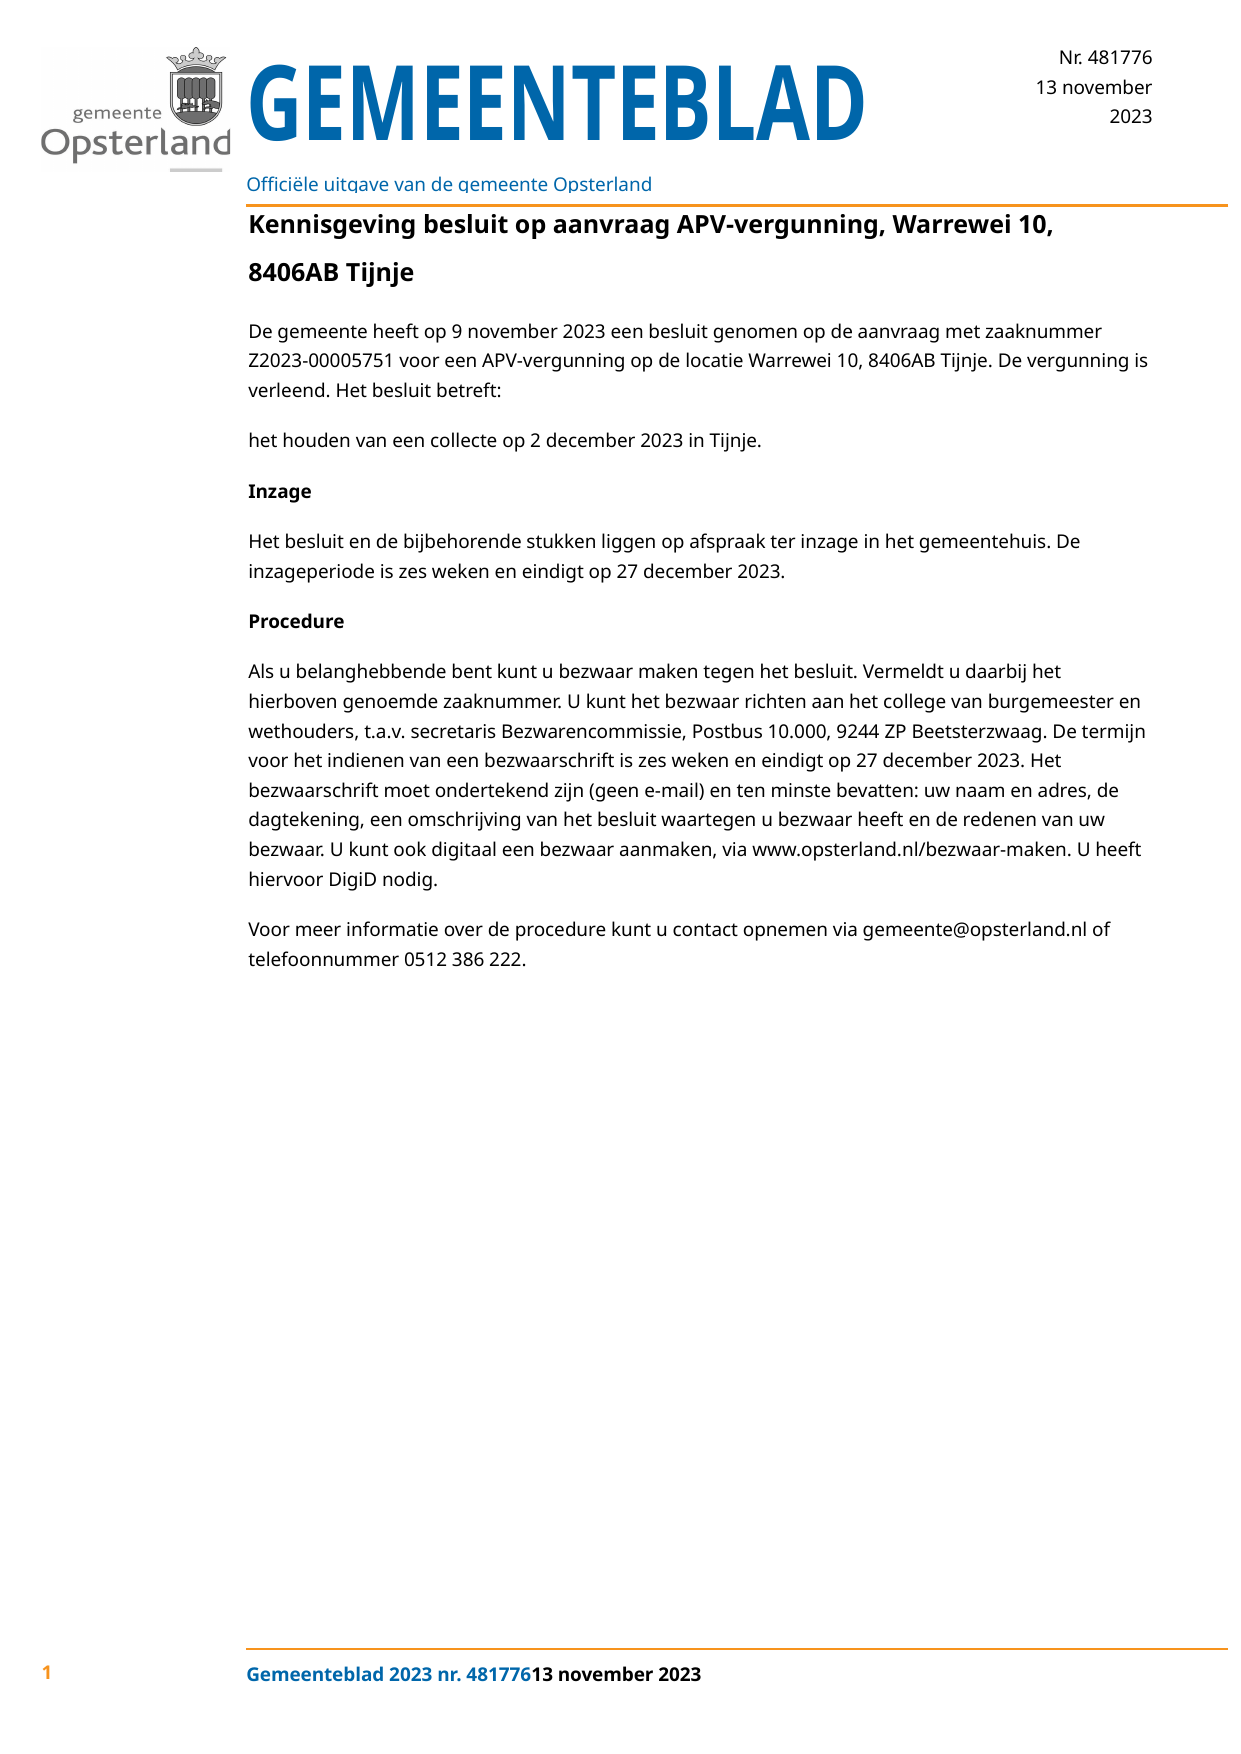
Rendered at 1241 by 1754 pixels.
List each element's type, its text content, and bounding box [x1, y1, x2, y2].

text Als u belanghebbende bent kunt u bezwaar maken tegen het besluit. Vermeldt u daarbij het hierboven genoemde zaaknummer. U kunt het bezwaar richten aan het college van burgemeester en wethouders, t.a.v. secretaris Bezwarencommissie, Postbus 10.000, 9244 ZP Beetsterzwaag. De termijn voor het indienen van een bezwaarschrift is zes weken en eindigt op 27 december 2023. Het bezwaarschrift moet ondertekend zijn (geen e-mail) en ten minste bevatten: uw naam en adres, de dagtekening, een omschrijving van het besluit waartegen u bezwaar heeft en de redenen van uw bezwaar. U kunt ook digitaal een bezwaar aanmaken, via www.opsterland.nl/bezwaar-maken. U heeft hiervoor DigiD nodig. [248, 659, 1152, 892]
text Kennisgeving besluit op aanvraag APV-vergunning, Warrewei 10, 8406AB Tijnje [248, 207, 1152, 288]
picture [41, 47, 231, 172]
text het houden van een collecte op 2 december 2023 in Tijnje. [248, 427, 1152, 453]
text De gemeente heeft op 9 november 2023 een besluit genomen op de aanvraag met zaaknummer Z2023-00005751 voor een APV-vergunning op de locatie Warrewei 10, 8406AB Tijnje. De vergunning is verleend. Het besluit betreft: [248, 318, 1152, 403]
text Voor meer informatie over de procedure kunt u contact opnemen via gemeente@opsterland.nl of telefoonnummer 0512 386 222. [248, 916, 1152, 972]
text Procedure [248, 608, 1152, 634]
text Het besluit en de bijbehorende stukken liggen op afspraak ter inzage in het gemeentehuis. De inzageperiode is zes weken en eindigt op 27 december 2023. [248, 528, 1152, 584]
text Inzage [248, 478, 1152, 504]
